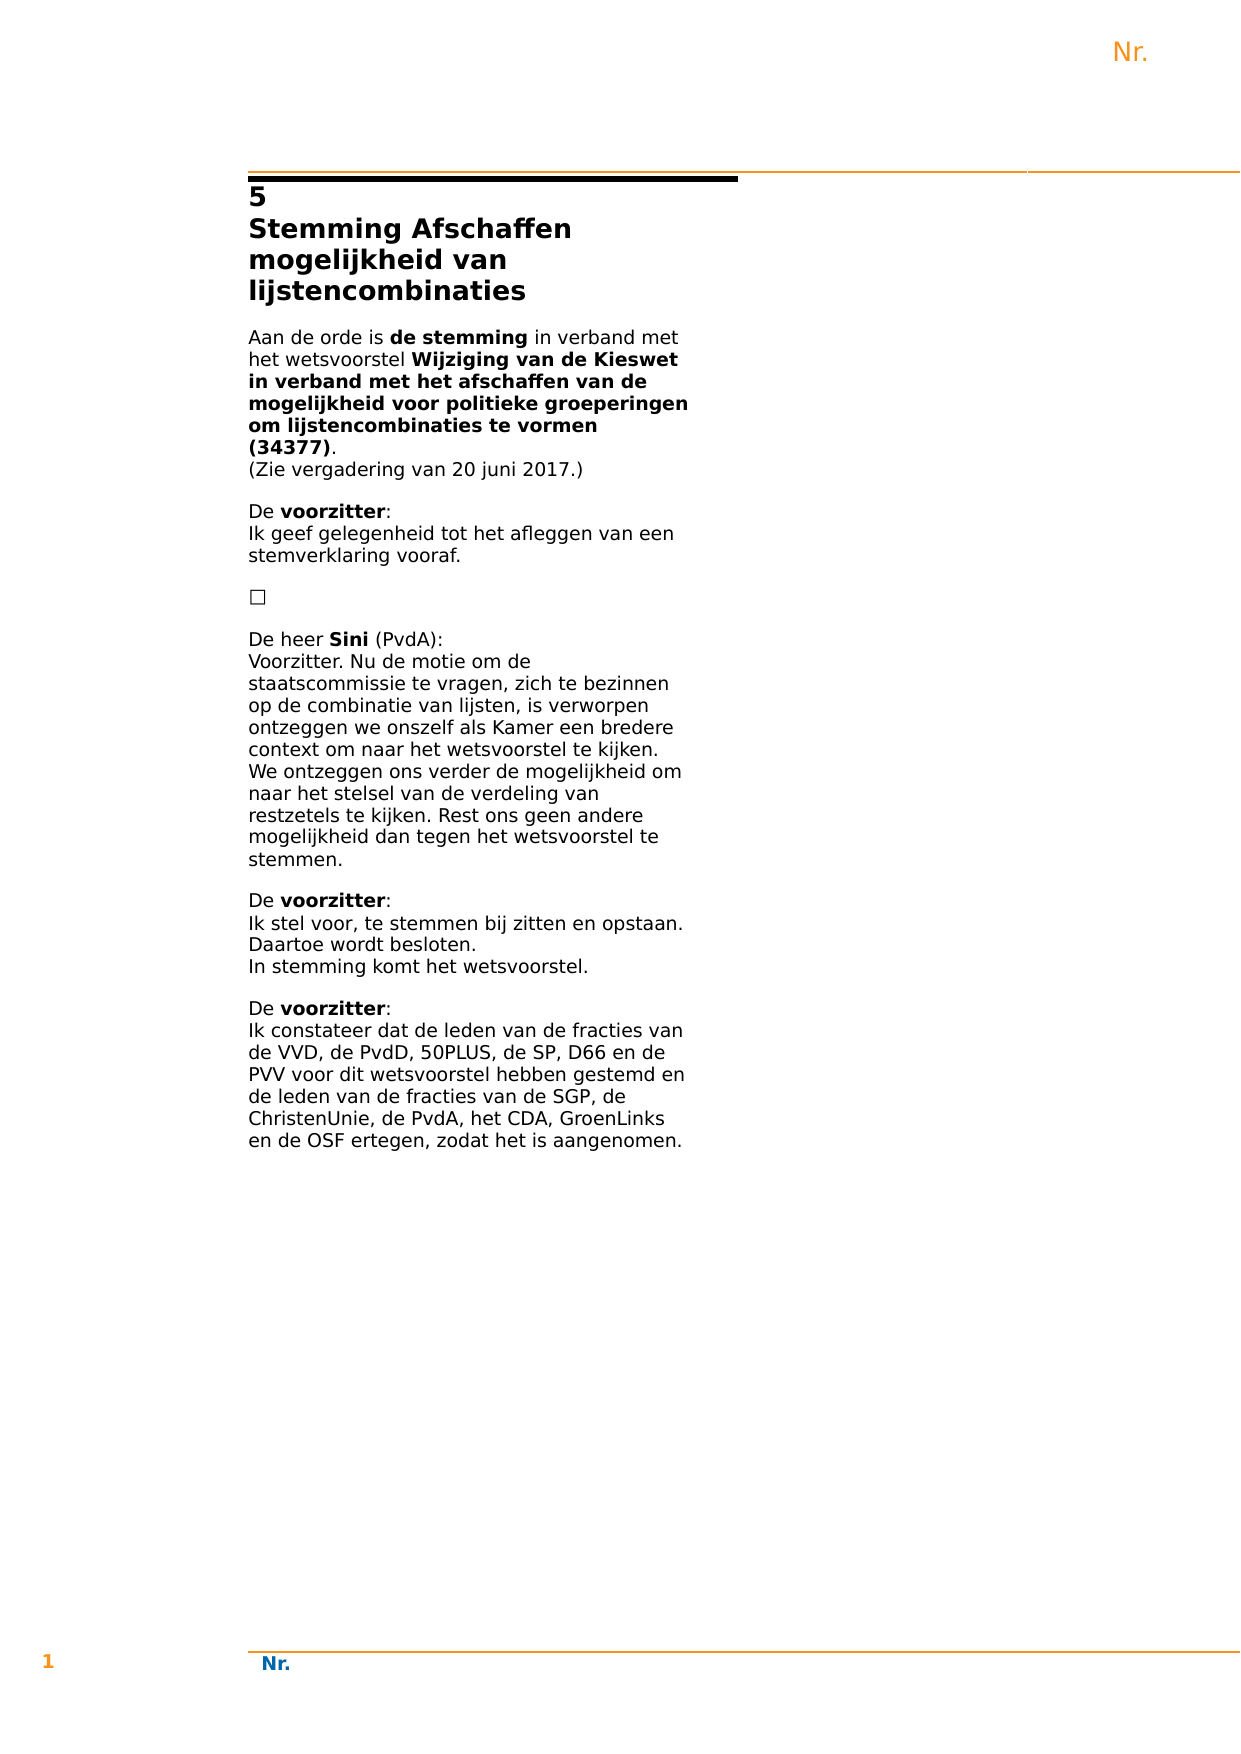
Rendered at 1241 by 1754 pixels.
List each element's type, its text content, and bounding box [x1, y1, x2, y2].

text (Zie vergadering van 20 juni 2017.) [248, 459, 691, 481]
text De voorzitter: [248, 890, 691, 912]
text In stemming komt het wetsvoorstel. [248, 956, 691, 978]
text Aan de orde is de stemming in verband met het wetsvoorstel Wijziging van de Kieswet in verband met het afschaffen van de mogelijkheid voor politieke groeperingen om lijstencombinaties te vormen (34377). [248, 327, 691, 459]
text De voorzitter: [248, 501, 691, 523]
text Ik geef gelegenheid tot het afleggen van een stemverklaring vooraf. [248, 523, 691, 567]
title 5 Stemming Afschaffen mogelijkheid van lijstencombinaties [248, 182, 691, 307]
text Ik stel voor, te stemmen bij zitten en opstaan. [248, 912, 691, 934]
text ⬜ [248, 587, 691, 609]
text De heer Sini (PvdA): [248, 629, 691, 651]
text Voorzitter. Nu de motie om de staatscommissie te vragen, zich te bezinnen op de combinatie van lijsten, is verworpen ontzeggen we onszelf als Kamer een bredere context om naar het wetsvoorstel te kijken. We ontzeggen ons verder de mogelijkheid om naar het stelsel van de verdeling van restzetels te kijken. Rest ons geen andere mogelijkheid dan tegen het wetsvoorstel te stemmen. [248, 651, 691, 870]
text Ik constateer dat de leden van de fracties van de VVD, de PvdD, 50PLUS, de SP, D66 en de PVV voor dit wetsvoorstel hebben gestemd en de leden van de fracties van de SGP, de ChristenUnie, de PvdA, het CDA, GroenLinks en de OSF ertegen, zodat het is aangenomen. [248, 1020, 691, 1152]
text De voorzitter: [248, 998, 691, 1020]
text Daartoe wordt besloten. [248, 934, 691, 956]
